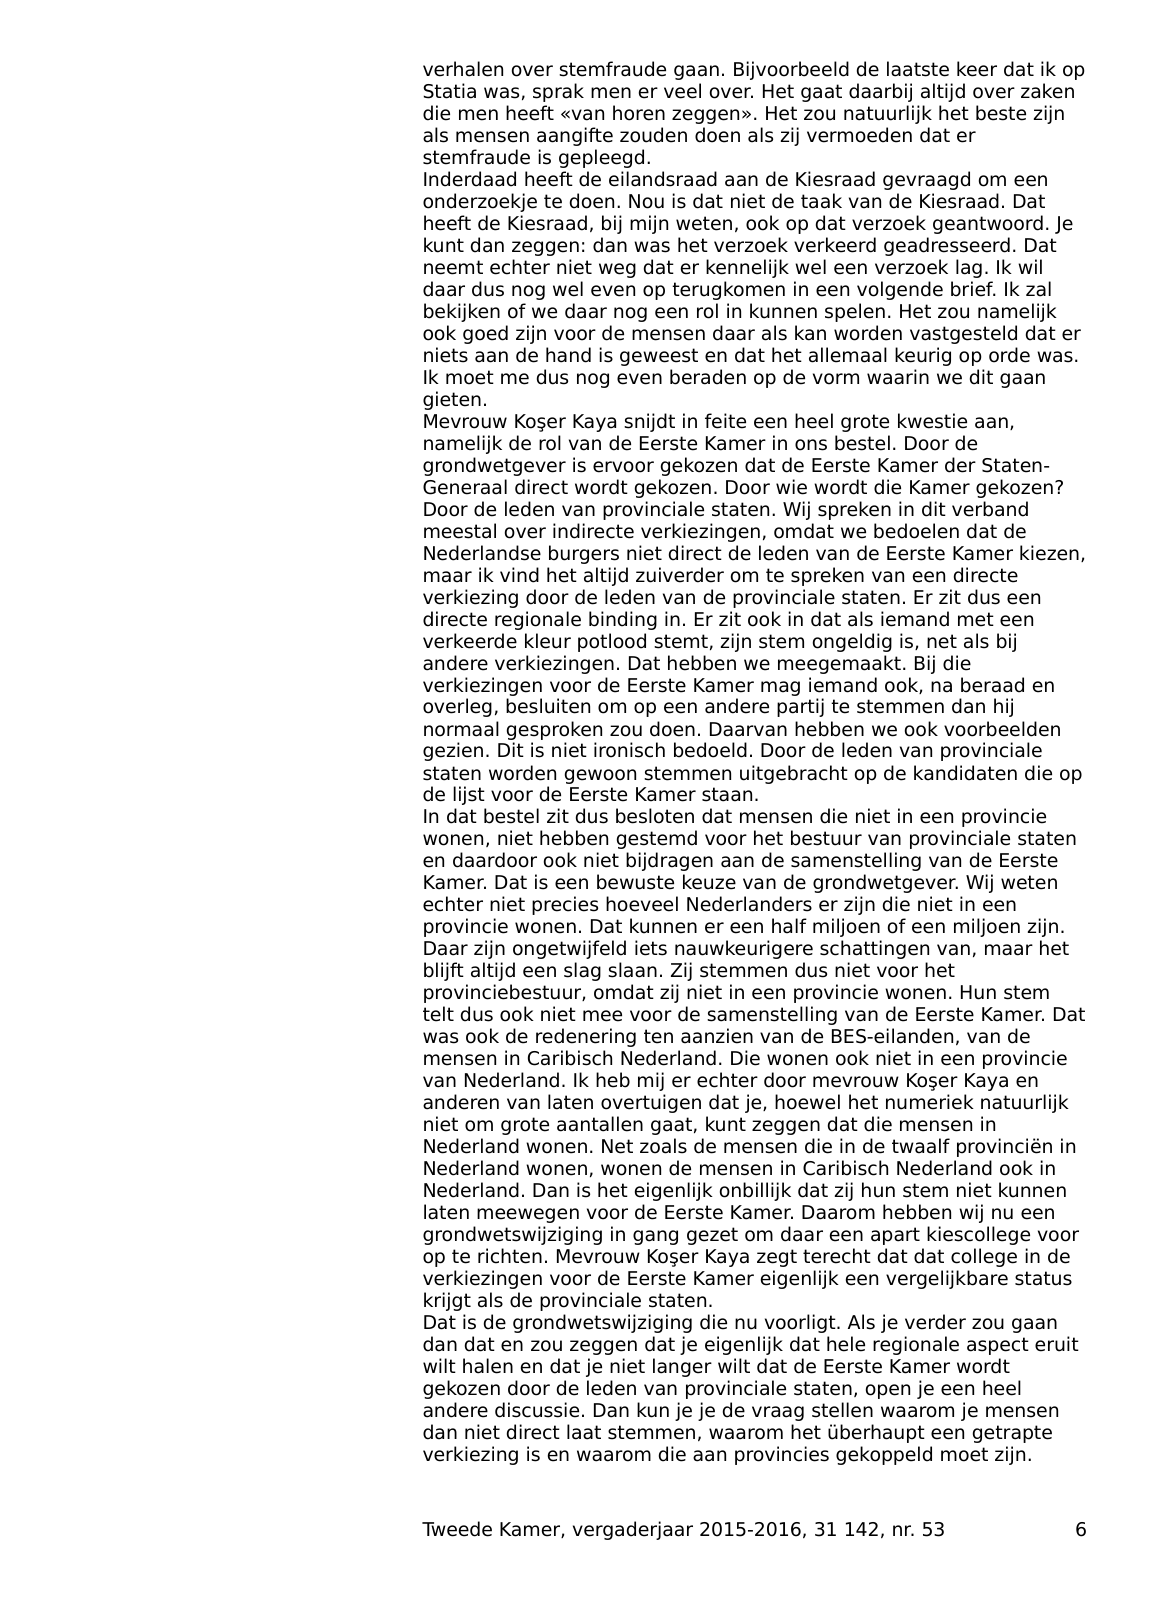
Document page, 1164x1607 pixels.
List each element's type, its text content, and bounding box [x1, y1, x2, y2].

text Inderdaad heeft de eilandsraad aan de Kiesraad gevraagd om een onderzoekje te doen. Nou is dat niet de taak van de Kiesraad. Dat heeft de Kiesraad, bij mijn weten, ook op dat verzoek geantwoord. Je kunt dan zeggen: dan was het verzoek verkeerd geadresseerd. Dat neemt echter niet weg dat er kennelijk wel een verzoek lag. Ik wil daar dus nog wel even op terugkomen in een volgende brief. Ik zal bekijken of we daar nog een rol in kunnen spelen. Het zou namelijk ook goed zijn voor de mensen daar als kan worden vastgesteld dat er niets aan de hand is geweest en dat het allemaal keurig op orde was. Ik moet me dus nog even beraden op de vorm waarin we dit gaan gieten. [422, 169, 1087, 411]
text verhalen over stemfraude gaan. Bijvoorbeeld de laatste keer dat ik op Statia was, sprak men er veel over. Het gaat daarbij altijd over zaken die men heeft «van horen zeggen». Het zou natuurlijk het beste zijn als mensen aangifte zouden doen als zij vermoeden dat er stemfraude is gepleegd. [422, 59, 1087, 169]
text In dat bestel zit dus besloten dat mensen die niet in een provincie wonen, niet hebben gestemd voor het bestuur van provinciale staten en daardoor ook niet bijdragen aan de samenstelling van de Eerste Kamer. Dat is een bewuste keuze van de grondwetgever. Wij weten echter niet precies hoeveel Nederlanders er zijn die niet in een provincie wonen. Dat kunnen er een half miljoen of een miljoen zijn. Daar zijn ongetwijfeld iets nauwkeurigere schattingen van, maar het blijft altijd een slag slaan. Zij stemmen dus niet voor het provinciebestuur, omdat zij niet in een provincie wonen. Hun stem telt dus ook niet mee voor de samenstelling van de Eerste Kamer. Dat was ook de redenering ten aanzien van de BES-eilanden, van de mensen in Caribisch Nederland. Die wonen ook niet in een provincie van Nederland. Ik heb mij er echter door mevrouw Koşer Kaya en anderen van laten overtuigen dat je, hoewel het numeriek natuurlijk niet om grote aantallen gaat, kunt zeggen dat die mensen in Nederland wonen. Net zoals de mensen die in de twaalf provinciën in Nederland wonen, wonen de mensen in Caribisch Nederland ook in Nederland. Dan is het eigenlijk onbillijk dat zij hun stem niet kunnen laten meewegen voor de Eerste Kamer. Daarom hebben wij nu een grondwetswijziging in gang gezet om daar een apart kiescollege voor op te richten. Mevrouw Koşer Kaya zegt terecht dat dat college in de verkiezingen voor de Eerste Kamer eigenlijk een vergelijkbare status krijgt als de provinciale staten. [422, 806, 1087, 1312]
text Mevrouw Koşer Kaya snijdt in feite een heel grote kwestie aan, namelijk de rol van de Eerste Kamer in ons bestel. Door de grondwetgever is ervoor gekozen dat de Eerste Kamer der Staten-Generaal direct wordt gekozen. Door wie wordt die Kamer gekozen? Door de leden van provinciale staten. Wij spreken in dit verband meestal over indirecte verkiezingen, omdat we bedoelen dat de Nederlandse burgers niet direct de leden van de Eerste Kamer kiezen, maar ik vind het altijd zuiverder om te spreken van een directe verkiezing door de leden van de provinciale staten. Er zit dus een directe regionale binding in. Er zit ook in dat als iemand met een verkeerde kleur potlood stemt, zijn stem ongeldig is, net als bij andere verkiezingen. Dat hebben we meegemaakt. Bij die verkiezingen voor de Eerste Kamer mag iemand ook, na beraad en overleg, besluiten om op een andere partij te stemmen dan hij normaal gesproken zou doen. Daarvan hebben we ook voorbeelden gezien. Dit is niet ironisch bedoeld. Door de leden van provinciale staten worden gewoon stemmen uitgebracht op de kandidaten die op de lijst voor de Eerste Kamer staan. [422, 411, 1087, 806]
text Dat is de grondwetswijziging die nu voorligt. Als je verder zou gaan dan dat en zou zeggen dat je eigenlijk dat hele regionale aspect eruit wilt halen en dat je niet langer wilt dat de Eerste Kamer wordt gekozen door de leden van provinciale staten, open je een heel andere discussie. Dan kun je je de vraag stellen waarom je mensen dan niet direct laat stemmen, waarom het überhaupt een getrapte verkiezing is en waarom die aan provincies gekoppeld moet zijn. [422, 1312, 1087, 1466]
